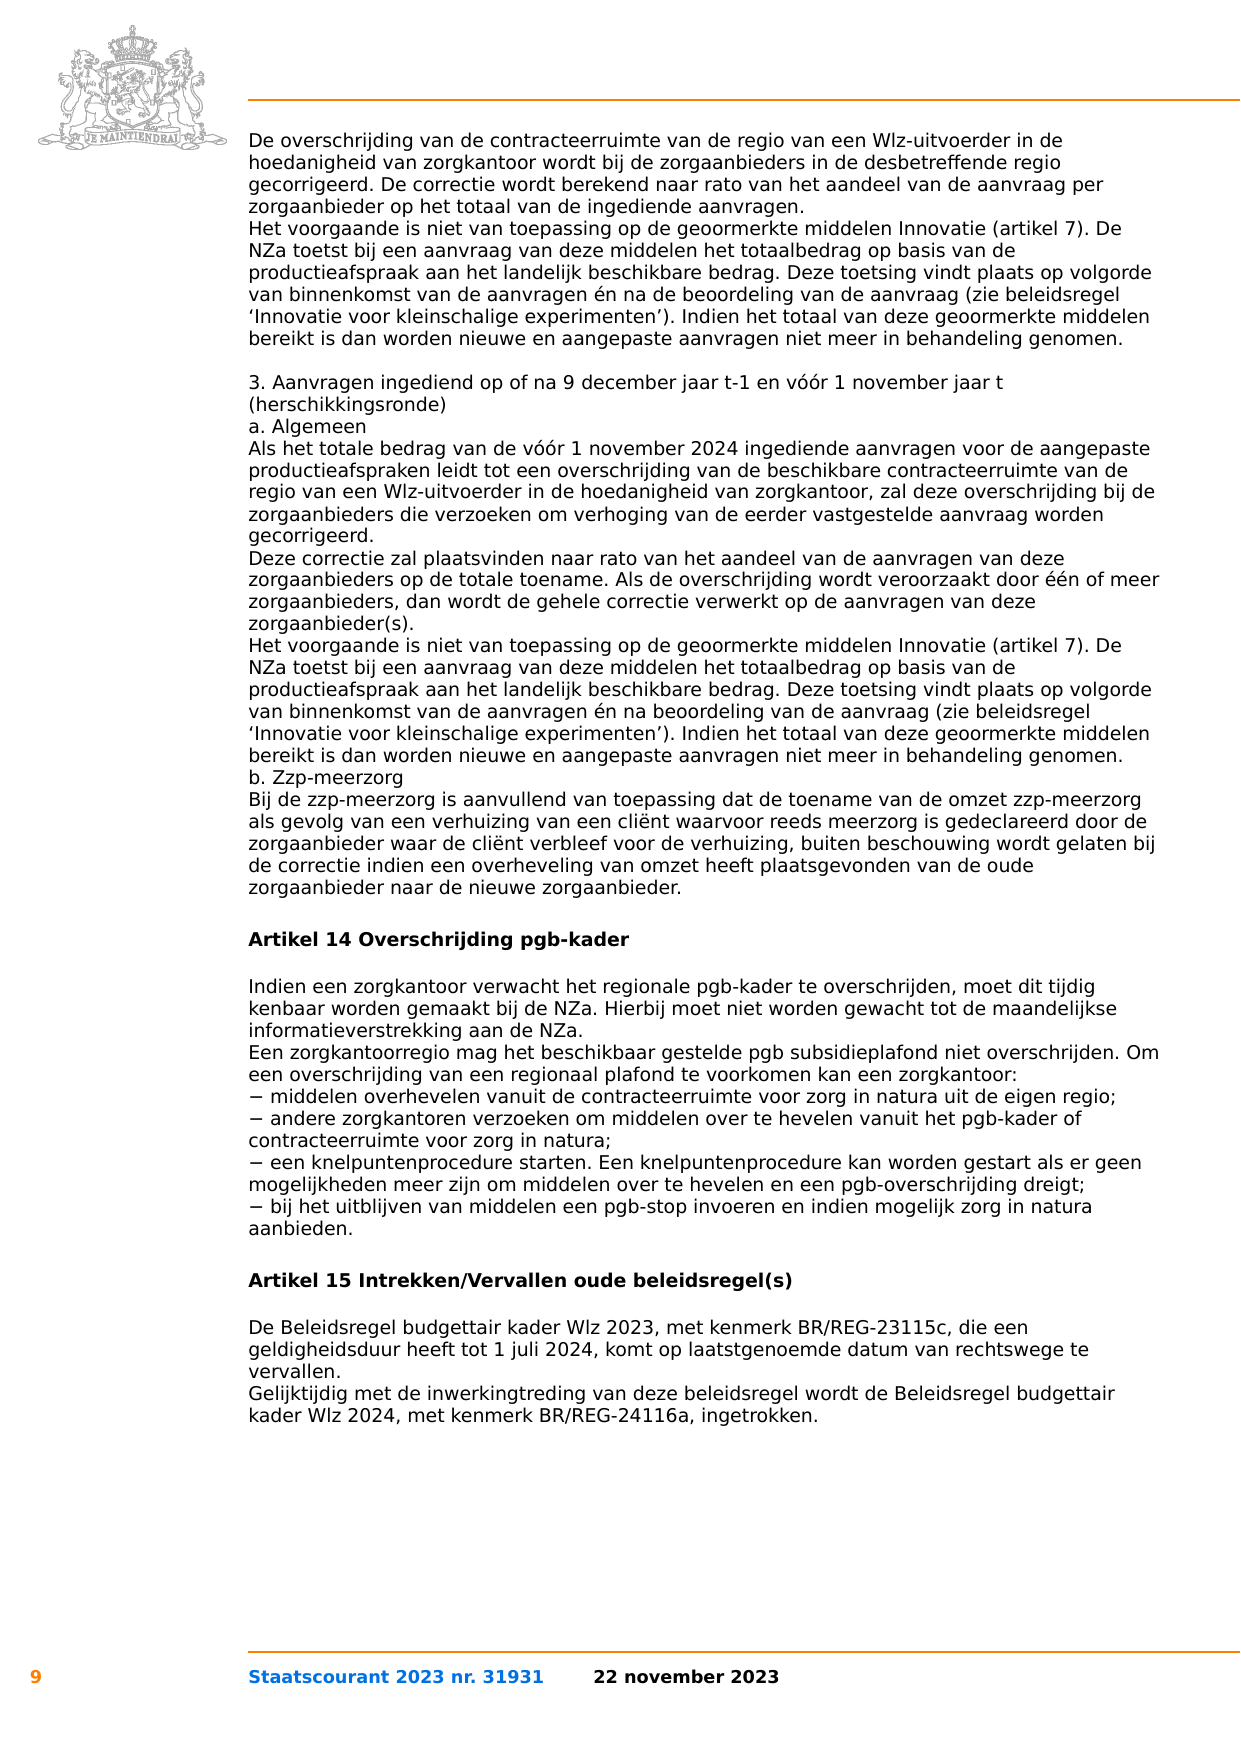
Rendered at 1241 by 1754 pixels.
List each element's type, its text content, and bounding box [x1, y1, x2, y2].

text Als het totale bedrag van de vóór 1 november 2024 ingediende aanvragen voor de aangepaste productieafspraken leidt tot een overschrijding van de beschikbare contracteerruimte van de regio van een Wlz-uitvoerder in de hoedanigheid van zorgkantoor, zal deze overschrijding bij de zorgaanbieders die verzoeken om verhoging van de eerder vastgestelde aanvraag worden gecorrigeerd. [248, 437, 1163, 547]
subtitle Artikel 15 Intrekken/Vervallen oude beleidsregel(s) [248, 1270, 1163, 1292]
picture [38, 25, 227, 150]
text Gelijktijdig met de inwerkingtreding van deze beleidsregel wordt de Beleidsregel budgettair kader Wlz 2024, met kenmerk BR/REG-24116a, ingetrokken. [248, 1383, 1163, 1427]
subtitle Artikel 14 Overschrijding pgb-kader [248, 929, 1163, 951]
text De Beleidsregel budgettair kader Wlz 2023, met kenmerk BR/REG-23115c, die een geldigheidsduur heeft tot 1 juli 2024, komt op laatstgenoemde datum van rechtswege te vervallen. [248, 1317, 1163, 1383]
text − bij het uitblijven van middelen een pgb-stop invoeren en indien mogelijk zorg in natura aanbieden. [248, 1196, 1163, 1240]
text b. Zzp-meerzorg [248, 767, 1163, 789]
text De overschrijding van de contracteerruimte van de regio van een Wlz-uitvoerder in de hoedanigheid van zorgkantoor wordt bij de zorgaanbieders in de desbetreffende regio gecorrigeerd. De correctie wordt berekend naar rato van het aandeel van de aanvraag per zorgaanbieder op het totaal van de ingediende aanvragen. [248, 130, 1163, 218]
text 3. Aanvragen ingediend op of na 9 december jaar t-1 en vóór 1 november jaar t (herschikkingsronde) [248, 372, 1163, 416]
text Bij de zzp-meerzorg is aanvullend van toepassing dat de toename van de omzet zzp-meerzorg als gevolg van een verhuizing van een cliënt waarvoor reeds meerzorg is gedeclareerd door de zorgaanbieder waar de cliënt verbleef voor de verhuizing, buiten beschouwing wordt gelaten bij de correctie indien een overheveling van omzet heeft plaatsgevonden van de oude zorgaanbieder naar de nieuwe zorgaanbieder. [248, 789, 1163, 899]
text Indien een zorgkantoor verwacht het regionale pgb-kader te overschrijden, moet dit tijdig kenbaar worden gemaakt bij de NZa. Hierbij moet niet worden gewacht tot de maandelijkse informatieverstrekking aan de NZa. [248, 976, 1163, 1042]
text Deze correctie zal plaatsvinden naar rato van het aandeel van de aanvragen van deze zorgaanbieders op de totale toename. Als de overschrijding wordt veroorzaakt door één of meer zorgaanbieders, dan wordt de gehele correctie verwerkt op de aanvragen van deze zorgaanbieder(s). [248, 547, 1163, 635]
text Een zorgkantoorregio mag het beschikbaar gestelde pgb subsidieplafond niet overschrijden. Om een overschrijding van een regionaal plafond te voorkomen kan een zorgkantoor: [248, 1042, 1163, 1086]
text Het voorgaande is niet van toepassing op de geoormerkte middelen Innovatie (artikel 7). De NZa toetst bij een aanvraag van deze middelen het totaalbedrag op basis van de productieafspraak aan het landelijk beschikbare bedrag. Deze toetsing vindt plaats op volgorde van binnenkomst van de aanvragen én na beoordeling van de aanvraag (zie beleidsregel ‘Innovatie voor kleinschalige experimenten’). Indien het totaal van deze geoormerkte middelen bereikt is dan worden nieuwe en aangepaste aanvragen niet meer in behandeling genomen. [248, 635, 1163, 767]
text Het voorgaande is niet van toepassing op de geoormerkte middelen Innovatie (artikel 7). De NZa toetst bij een aanvraag van deze middelen het totaalbedrag op basis van de productieafspraak aan het landelijk beschikbare bedrag. Deze toetsing vindt plaats op volgorde van binnenkomst van de aanvragen én na de beoordeling van de aanvraag (zie beleidsregel ‘Innovatie voor kleinschalige experimenten’). Indien het totaal van deze geoormerkte middelen bereikt is dan worden nieuwe en aangepaste aanvragen niet meer in behandeling genomen. [248, 218, 1163, 350]
text − andere zorgkantoren verzoeken om middelen over te hevelen vanuit het pgb-kader of contracteerruimte voor zorg in natura; [248, 1108, 1163, 1152]
text − een knelpuntenprocedure starten. Een knelpuntenprocedure kan worden gestart als er geen mogelijkheden meer zijn om middelen over te hevelen en een pgb-overschrijding dreigt; [248, 1152, 1163, 1196]
text a. Algemeen [248, 416, 1163, 437]
text − middelen overhevelen vanuit de contracteerruimte voor zorg in natura uit de eigen regio; [248, 1086, 1163, 1108]
